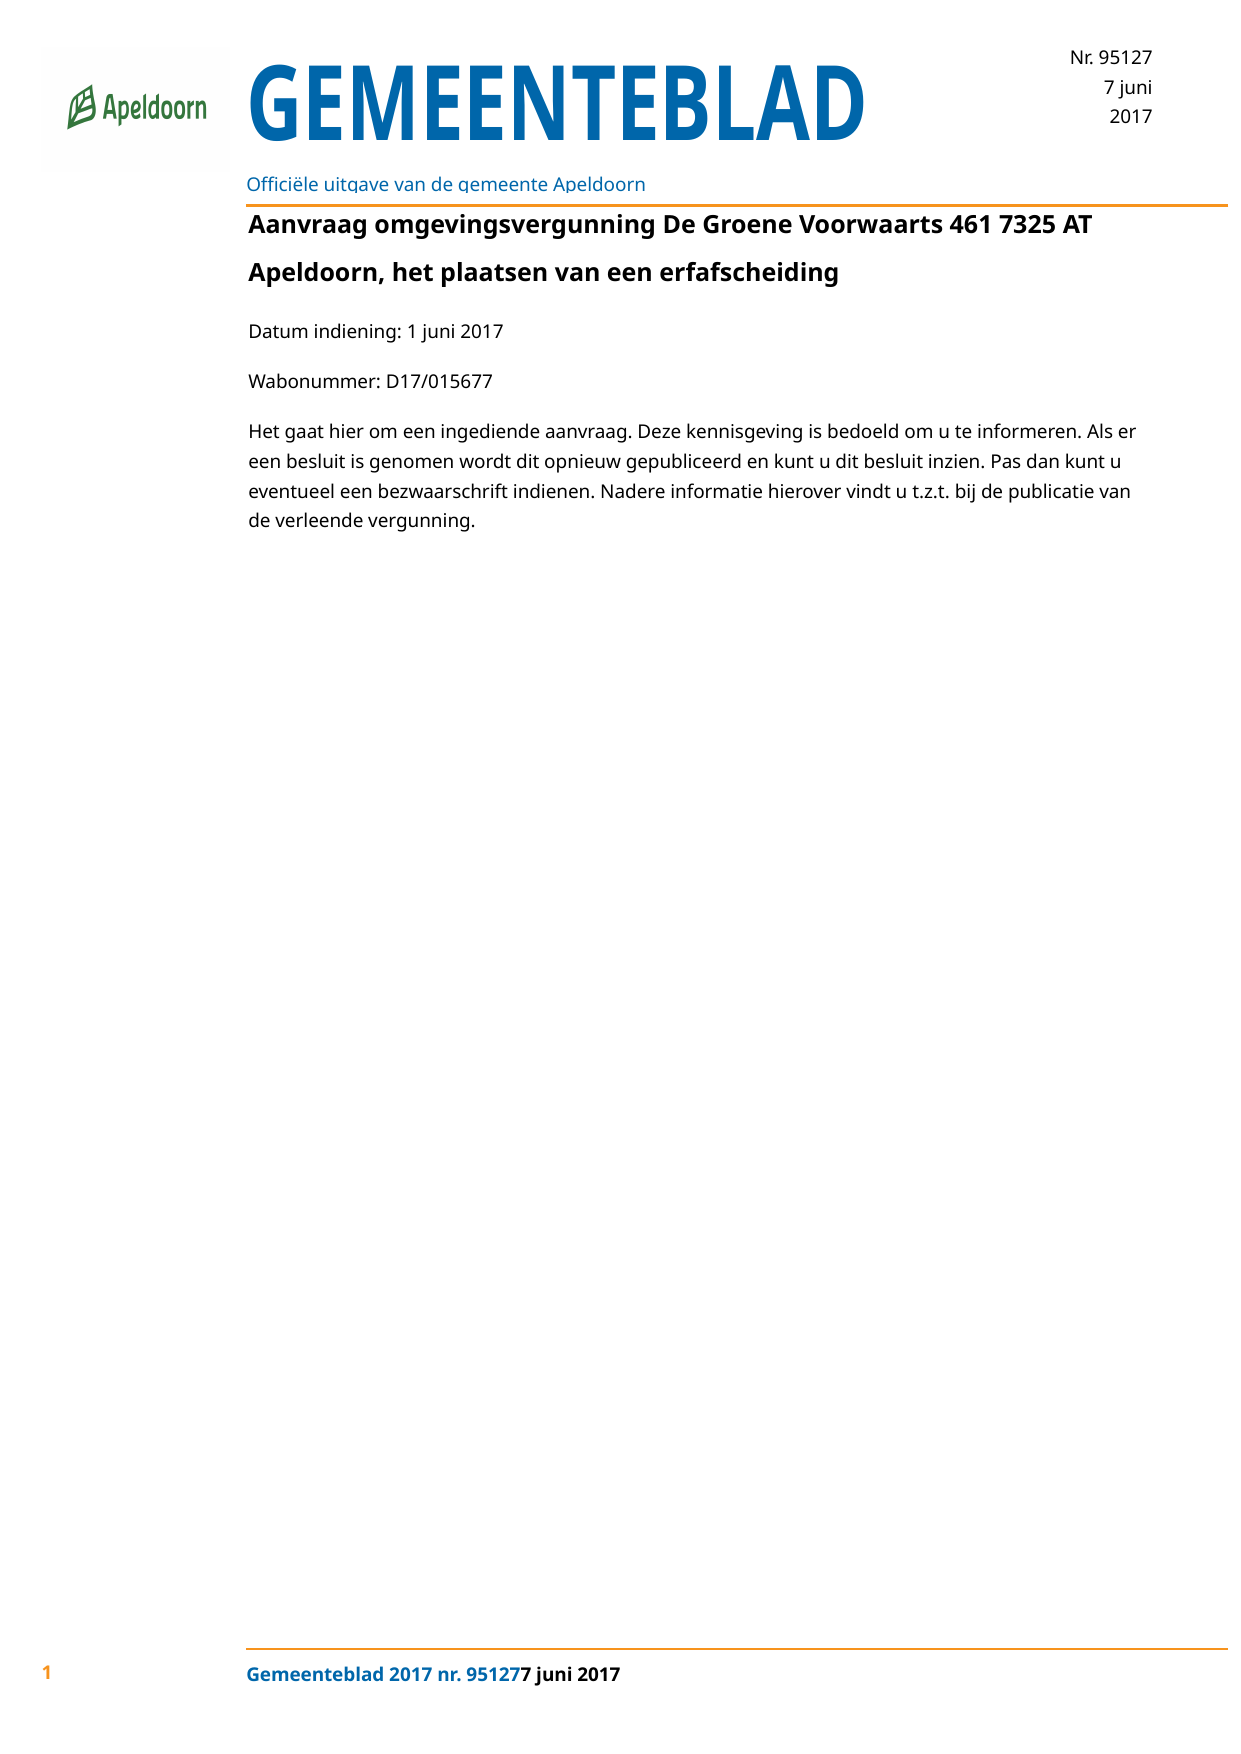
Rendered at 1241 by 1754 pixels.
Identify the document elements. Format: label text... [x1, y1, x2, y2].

text Aanvraag omgevingsvergunning De Groene Voorwaarts 461 7325 AT Apeldoorn, het plaatsen van een erfafscheiding [248, 207, 1152, 288]
text Datum indiening: 1 juni 2017 [248, 318, 1152, 344]
picture [41, 47, 231, 172]
text Het gaat hier om een ingediende aanvraag. Deze kennisgeving is bedoeld om u te informeren. Als er een besluit is genomen wordt dit opnieuw gepubliceerd en kunt u dit besluit inzien. Pas dan kunt u eventueel een bezwaarschrift indienen. Nadere informatie hierover vindt u t.z.t. bij de publicatie van de verleende vergunning. [248, 419, 1152, 533]
text Wabonummer: D17/015677 [248, 368, 1152, 394]
